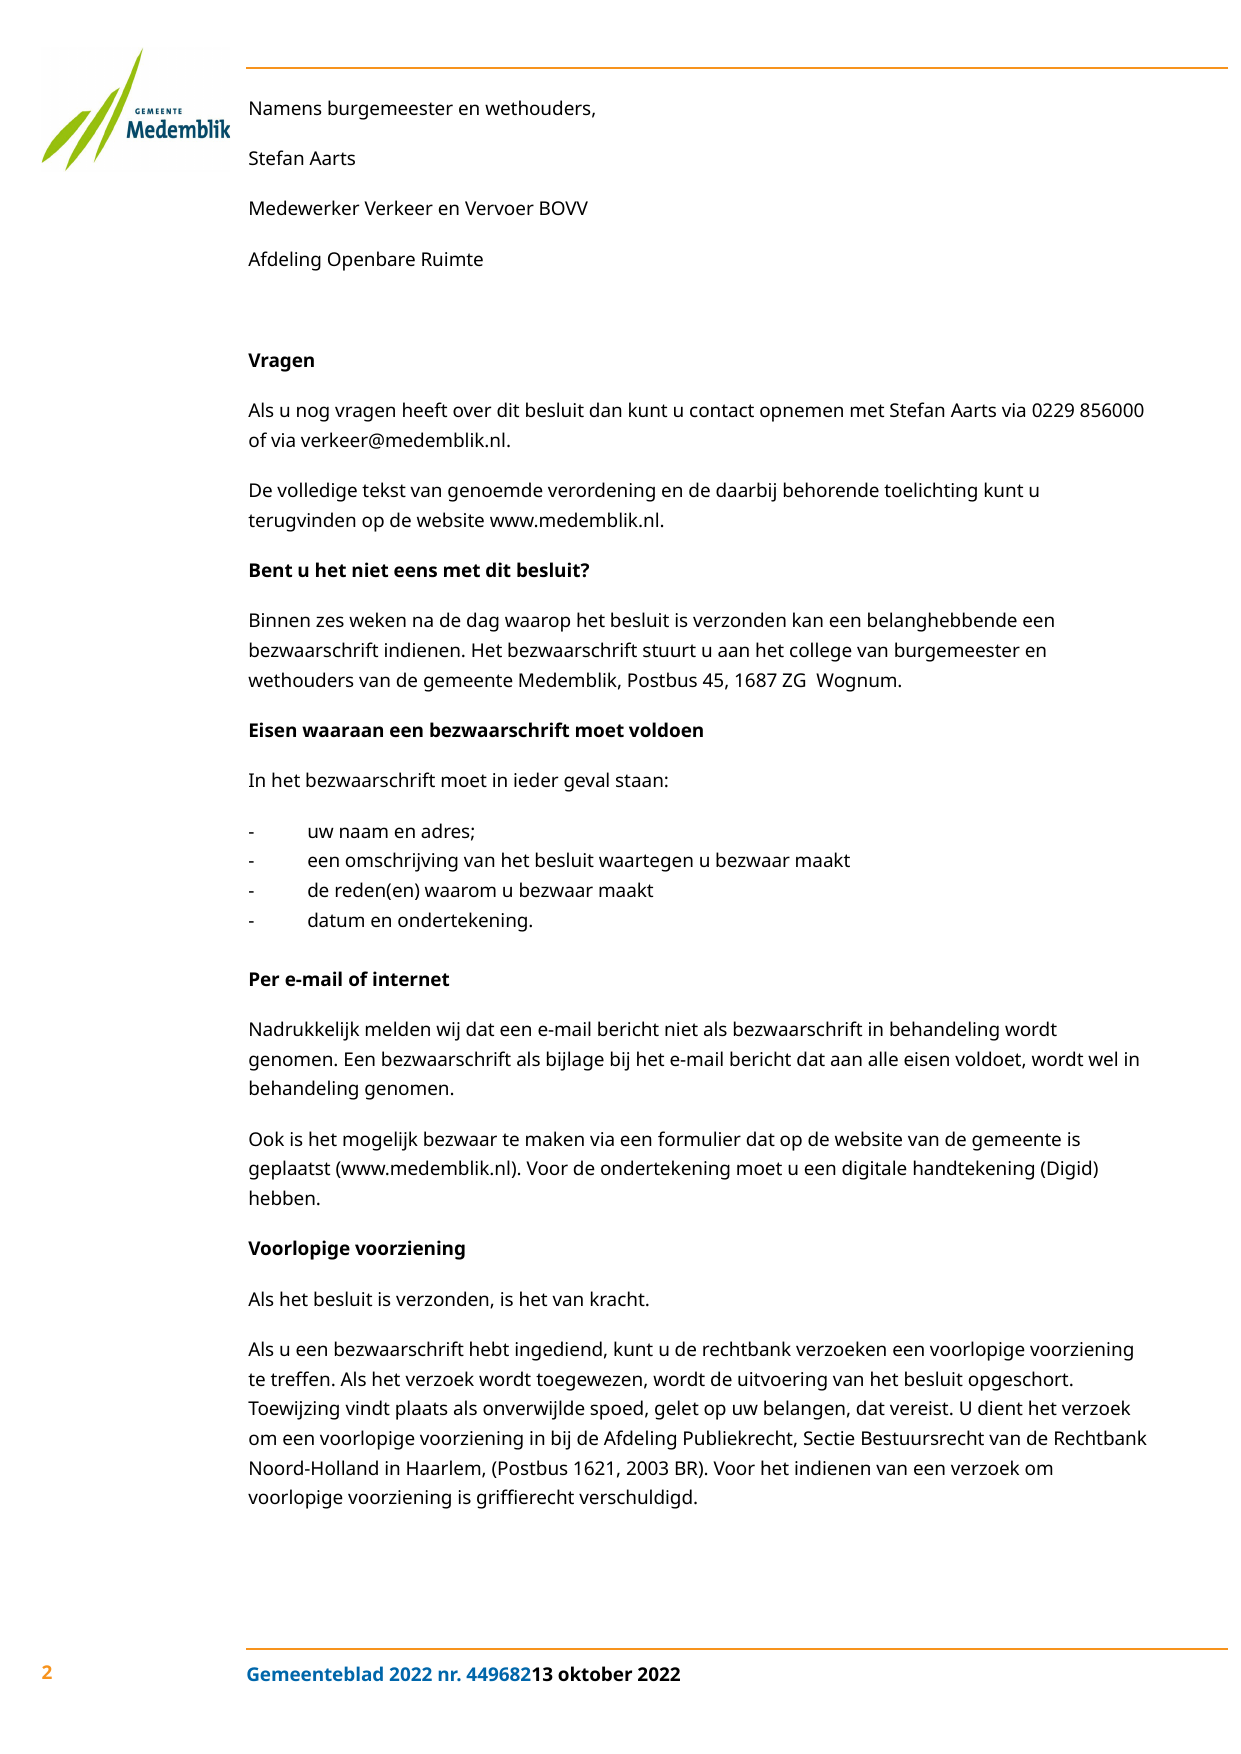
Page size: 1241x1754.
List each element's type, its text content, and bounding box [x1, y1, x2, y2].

text Vragen [248, 347, 1152, 373]
text De volledige tekst van genoemde verordening en de daarbij behorende toelichting kunt u terugvinden op de website www.medemblik.nl. [248, 477, 1152, 533]
text Als u een bezwaarschrift hebt ingediend, kunt u de rechtbank verzoeken een voorlopige voorziening te treffen. Als het verzoek wordt toegewezen, wordt de uitvoering van het besluit opgeschort. Toewijzing vindt plaats als onverwijlde spoed, gelet op uw belangen, dat vereist. U dient het verzoek om een voorlopige voorziening in bij de Afdeling Publiekrecht, Sectie Bestuursrecht van de Rechtbank Noord-Holland in Haarlem, (Postbus 1621, 2003 BR). Voor het indienen van een verzoek om voorlopige voorziening is griffierecht verschuldigd. [248, 1336, 1152, 1510]
text In het bezwaarschrift moet in ieder geval staan: [248, 768, 1152, 793]
text Voorlopige voorziening [248, 1236, 1152, 1261]
text Per e-mail of internet [248, 966, 1152, 992]
text Eisen waaraan een bezwaarschrift moet voldoen [248, 717, 1152, 743]
text Als u nog vragen heeft over dit besluit dan kunt u contact opnemen met Stefan Aarts via 0229 856000 of via verkeer@medemblik.nl. [248, 397, 1152, 453]
text Binnen zes weken na de dag waarop het besluit is verzonden kan een belanghebbende een bezwaarschrift indienen. Het bezwaarschrift stuurt u aan het college van burgemeester en wethouders van de gemeente Medemblik, Postbus 45, 1687 ZG Wognum. [248, 608, 1152, 693]
list de reden(en) waarom u bezwaar maakt [248, 877, 1152, 903]
list datum en ondertekening. [248, 907, 1152, 933]
text Stefan Aarts [248, 145, 1152, 171]
list uw naam en adres; [248, 818, 1152, 844]
text Ook is het mogelijk bezwaar te maken via een formulier dat op de website van de gemeente is geplaatst (www.medemblik.nl). Voor de ondertekening moet u een digitale handtekening (Digid) hebben. [248, 1126, 1152, 1211]
text Bent u het niet eens met dit besluit? [248, 557, 1152, 583]
list een omschrijving van het besluit waartegen u bezwaar maakt [248, 848, 1152, 873]
text Medewerker Verkeer en Vervoer BOVV [248, 196, 1152, 221]
text Nadrukkelijk melden wij dat een e-mail bericht niet als bezwaarschrift in behandeling wordt genomen. Een bezwaarschrift als bijlage bij het e-mail bericht dat aan alle eisen voldoet, wordt wel in behandeling genomen. [248, 1016, 1152, 1101]
text Afdeling Openbare Ruimte [248, 246, 1152, 272]
text Als het besluit is verzonden, is het van kracht. [248, 1286, 1152, 1312]
picture [41, 47, 231, 172]
text Namens burgemeester en wethouders, [248, 95, 1152, 121]
